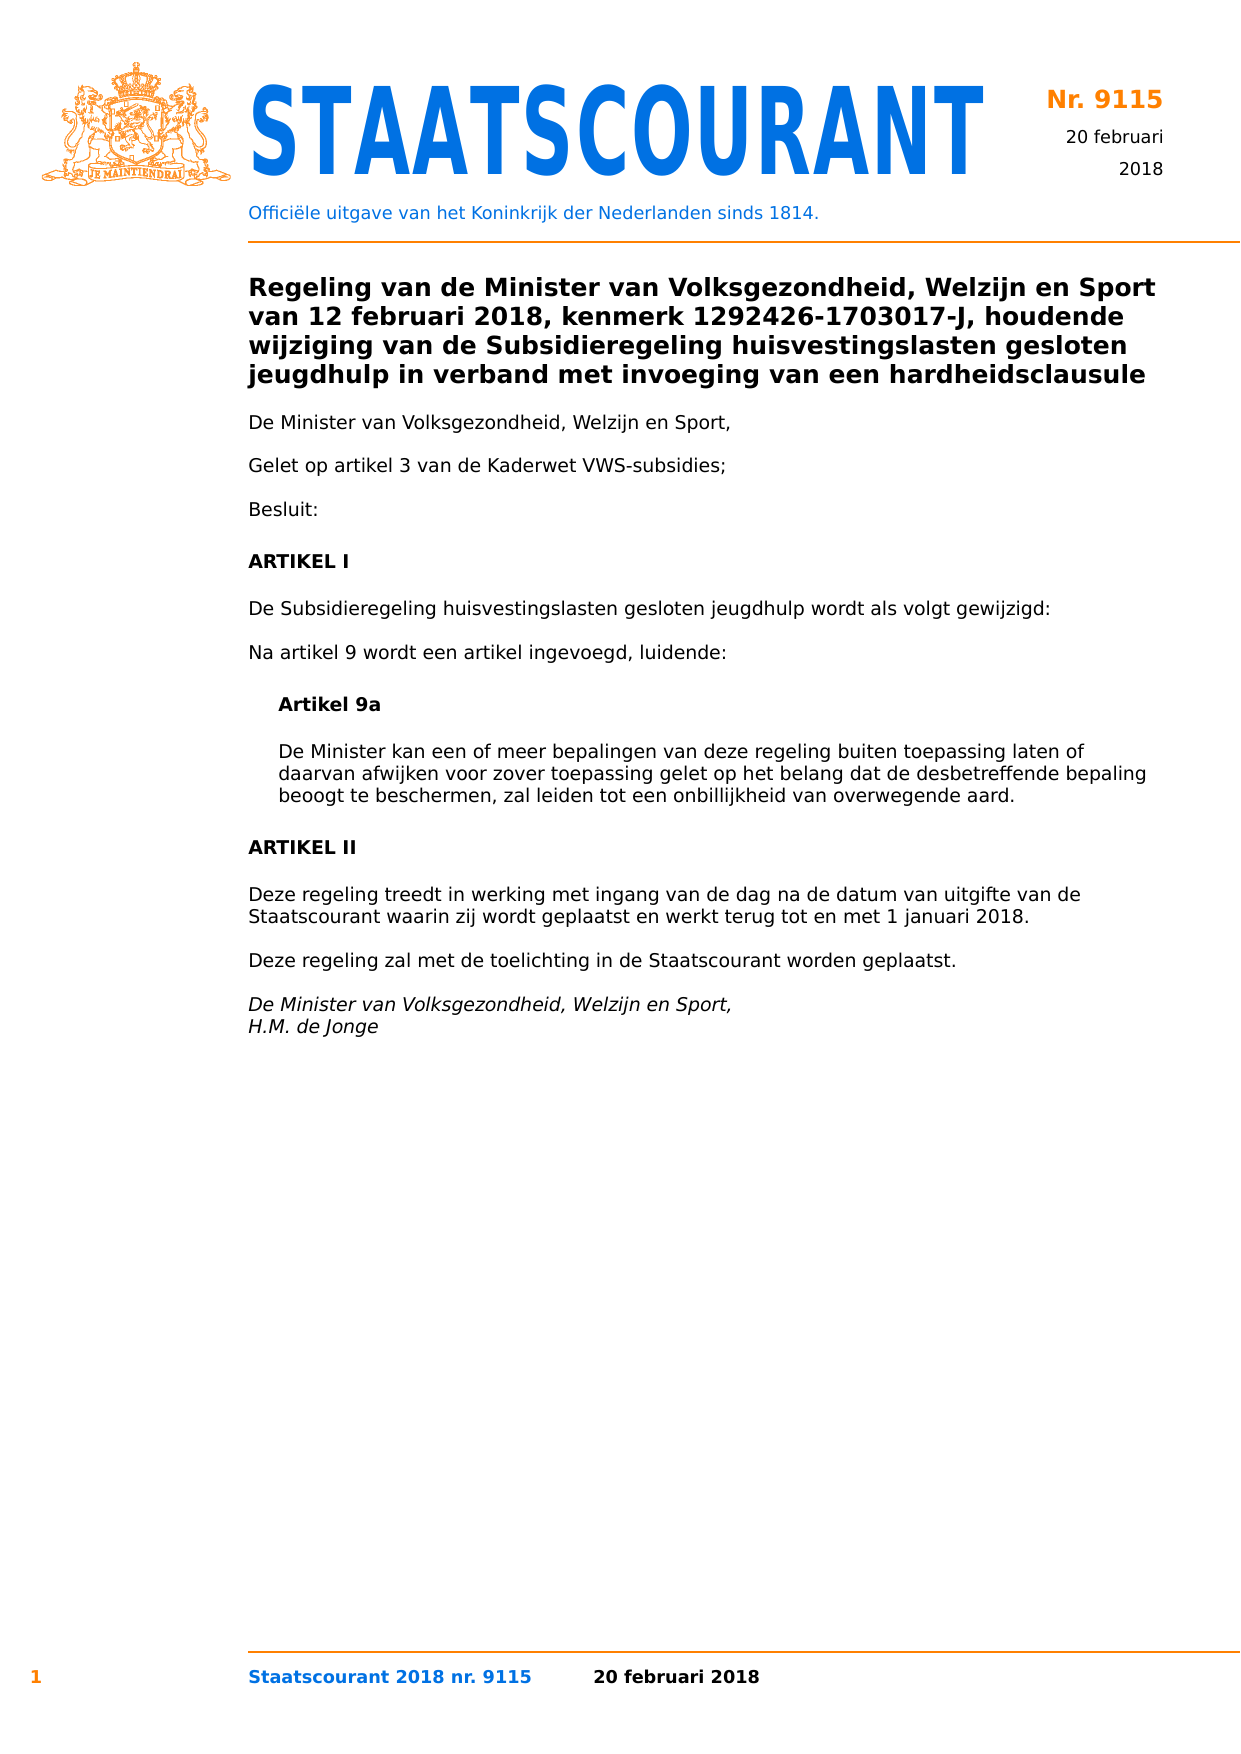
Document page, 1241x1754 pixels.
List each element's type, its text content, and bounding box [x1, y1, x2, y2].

text Besluit: [248, 499, 1163, 521]
table_cell 2018 [998, 153, 1240, 203]
text De Minister van Volksgezondheid, Welzijn en Sport, H.M. de Jonge [248, 994, 1163, 1038]
subtitle Artikel 9a [278, 694, 1163, 716]
text Deze regeling treedt in werking met ingang van de dag na de datum van uitgifte van de Staatscourant waarin zij wordt geplaatst en werkt terug tot en met 1 januari 2018. [248, 884, 1163, 928]
table_cell Officiële uitgave van het Koninkrijk der Nederlanden sinds 1814. [248, 203, 1240, 241]
subtitle ARTIKEL II [248, 837, 1163, 859]
table_header Nr. 9115 [998, 62, 1240, 121]
text De Minister van Volksgezondheid, Welzijn en Sport, [248, 412, 1163, 433]
text De Subsidieregeling huisvestingslasten gesloten jeugdhulp wordt als volgt gewijzigd: [248, 598, 1163, 620]
text Na artikel 9 wordt een artikel ingevoegd, luidende: [248, 642, 1163, 664]
text De Minister kan een of meer bepalingen van deze regeling buiten toepassing laten of daarvan afwijken voor zover toepassing gelet op het belang dat de desbetreffende bepaling beoogt te beschermen, zal leiden tot een onbillijkheid van overwegende aard. [278, 741, 1163, 807]
picture [41, 62, 231, 186]
table_header [25, 62, 248, 241]
table_cell 20 februari [998, 121, 1240, 153]
subtitle Regeling van de Minister van Volksgezondheid, Welzijn en Sport van 12 februari 2018, kenmerk 1292426-1703017-J, houdende wijziging van de Subsidieregeling huisvestingslasten gesloten jeugdhulp in verband met invoeging van een hardheidsclausule [248, 273, 1163, 390]
text Gelet op artikel 3 van de Kaderwet VWS-subsidies; [248, 455, 1163, 477]
table_header STAATSCOURANT [248, 62, 998, 203]
text Deze regeling zal met de toelichting in de Staatscourant worden geplaatst. [248, 950, 1163, 972]
subtitle ARTIKEL I [248, 551, 1163, 573]
